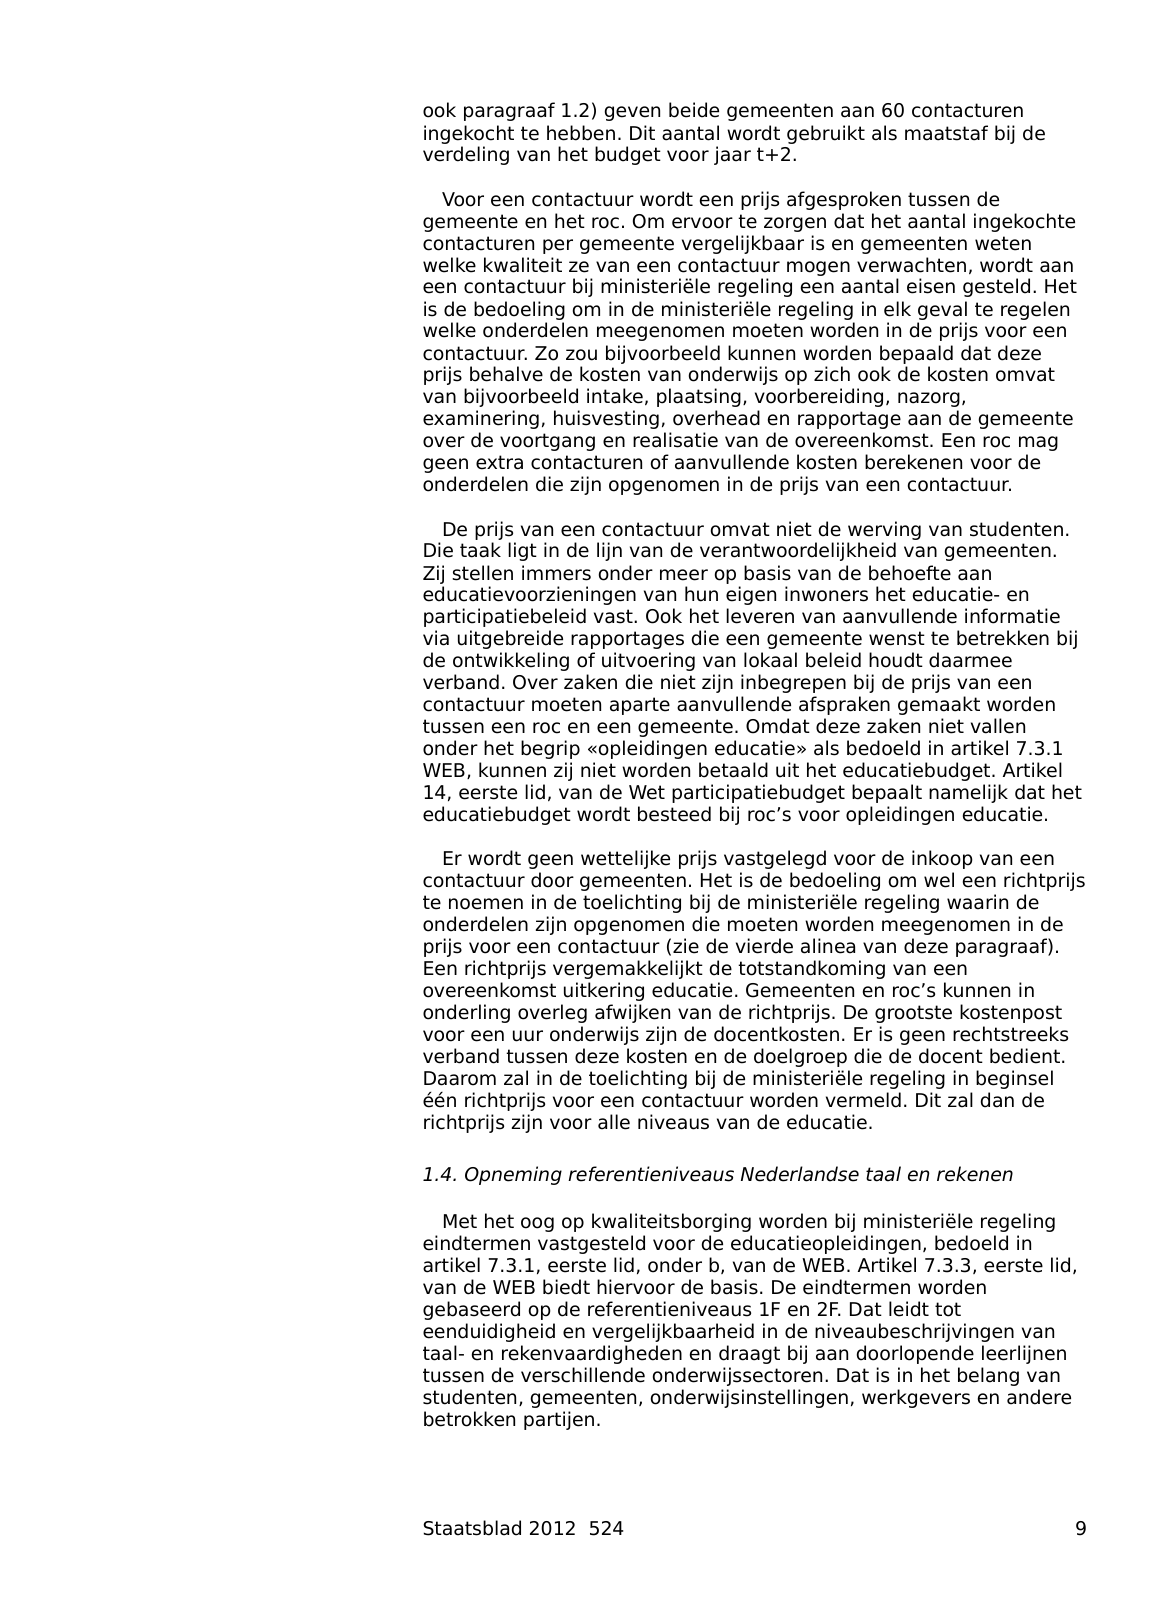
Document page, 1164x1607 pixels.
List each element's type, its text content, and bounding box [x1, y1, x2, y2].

text Met het oog op kwaliteitsborging worden bij ministeriële regeling eindtermen vastgesteld voor de educatieopleidingen, bedoeld in artikel 7.3.1, eerste lid, onder b, van de WEB. Artikel 7.3.3, eerste lid, van de WEB biedt hiervoor de basis. De eindtermen worden gebaseerd op de referentieniveaus 1F en 2F. Dat leidt tot eenduidigheid en vergelijkbaarheid in de niveaubeschrijvingen van taal- en rekenvaardigheden en draagt bij aan doorlopende leerlijnen tussen de verschillende onderwijssectoren. Dat is in het belang van studenten, gemeenten, onderwijsinstellingen, werkgevers en andere betrokken partijen. [422, 1211, 1087, 1431]
text Voor een contactuur wordt een prijs afgesproken tussen de gemeente en het roc. Om ervoor te zorgen dat het aantal ingekochte contacturen per gemeente vergelijkbaar is en gemeenten weten welke kwaliteit ze van een contactuur mogen verwachten, wordt aan een contactuur bij ministeriële regeling een aantal eisen gesteld. Het is de bedoeling om in de ministeriële regeling in elk geval te regelen welke onderdelen meegenomen moeten worden in de prijs voor een contactuur. Zo zou bijvoorbeeld kunnen worden bepaald dat deze prijs behalve de kosten van onderwijs op zich ook de kosten omvat van bijvoorbeeld intake, plaatsing, voorbereiding, nazorg, examinering, huisvesting, overhead en rapportage aan de gemeente over de voortgang en realisatie van de overeenkomst. Een roc mag geen extra contacturen of aanvullende kosten berekenen voor de onderdelen die zijn opgenomen in de prijs van een contactuur. [422, 188, 1087, 496]
subtitle 1.4. Opneming referentieniveaus Nederlandse taal en rekenen [422, 1164, 1087, 1186]
text ook paragraaf 1.2) geven beide gemeenten aan 60 contacturen ingekocht te hebben. Dit aantal wordt gebruikt als maatstaf bij de verdeling van het budget voor jaar t+2. [422, 100, 1087, 166]
text Er wordt geen wettelijke prijs vastgelegd voor de inkoop van een contactuur door gemeenten. Het is de bedoeling om wel een richtprijs te noemen in de toelichting bij de ministeriële regeling waarin de onderdelen zijn opgenomen die moeten worden meegenomen in de prijs voor een contactuur (zie de vierde alinea van deze paragraaf). Een richtprijs vergemakkelijkt de totstandkoming van een overeenkomst uitkering educatie. Gemeenten en roc’s kunnen in onderling overleg afwijken van de richtprijs. De grootste kostenpost voor een uur onderwijs zijn de docentkosten. Er is geen rechtstreeks verband tussen deze kosten en de doelgroep die de docent bedient. Daarom zal in de toelichting bij de ministeriële regeling in beginsel één richtprijs voor een contactuur worden vermeld. Dit zal dan de richtprijs zijn voor alle niveaus van de educatie. [422, 848, 1087, 1134]
text De prijs van een contactuur omvat niet de werving van studenten. Die taak ligt in de lijn van de verantwoordelijkheid van gemeenten. Zij stellen immers onder meer op basis van de behoefte aan educatievoorzieningen van hun eigen inwoners het educatie- en participatiebeleid vast. Ook het leveren van aanvullende informatie via uitgebreide rapportages die een gemeente wenst te betrekken bij de ontwikkeling of uitvoering van lokaal beleid houdt daarmee verband. Over zaken die niet zijn inbegrepen bij de prijs van een contactuur moeten aparte aanvullende afspraken gemaakt worden tussen een roc en een gemeente. Omdat deze zaken niet vallen onder het begrip «opleidingen educatie» als bedoeld in artikel 7.3.1 WEB, kunnen zij niet worden betaald uit het educatiebudget. Artikel 14, eerste lid, van de Wet participatiebudget bepaalt namelijk dat het educatiebudget wordt besteed bij roc’s voor opleidingen educatie. [422, 518, 1087, 826]
